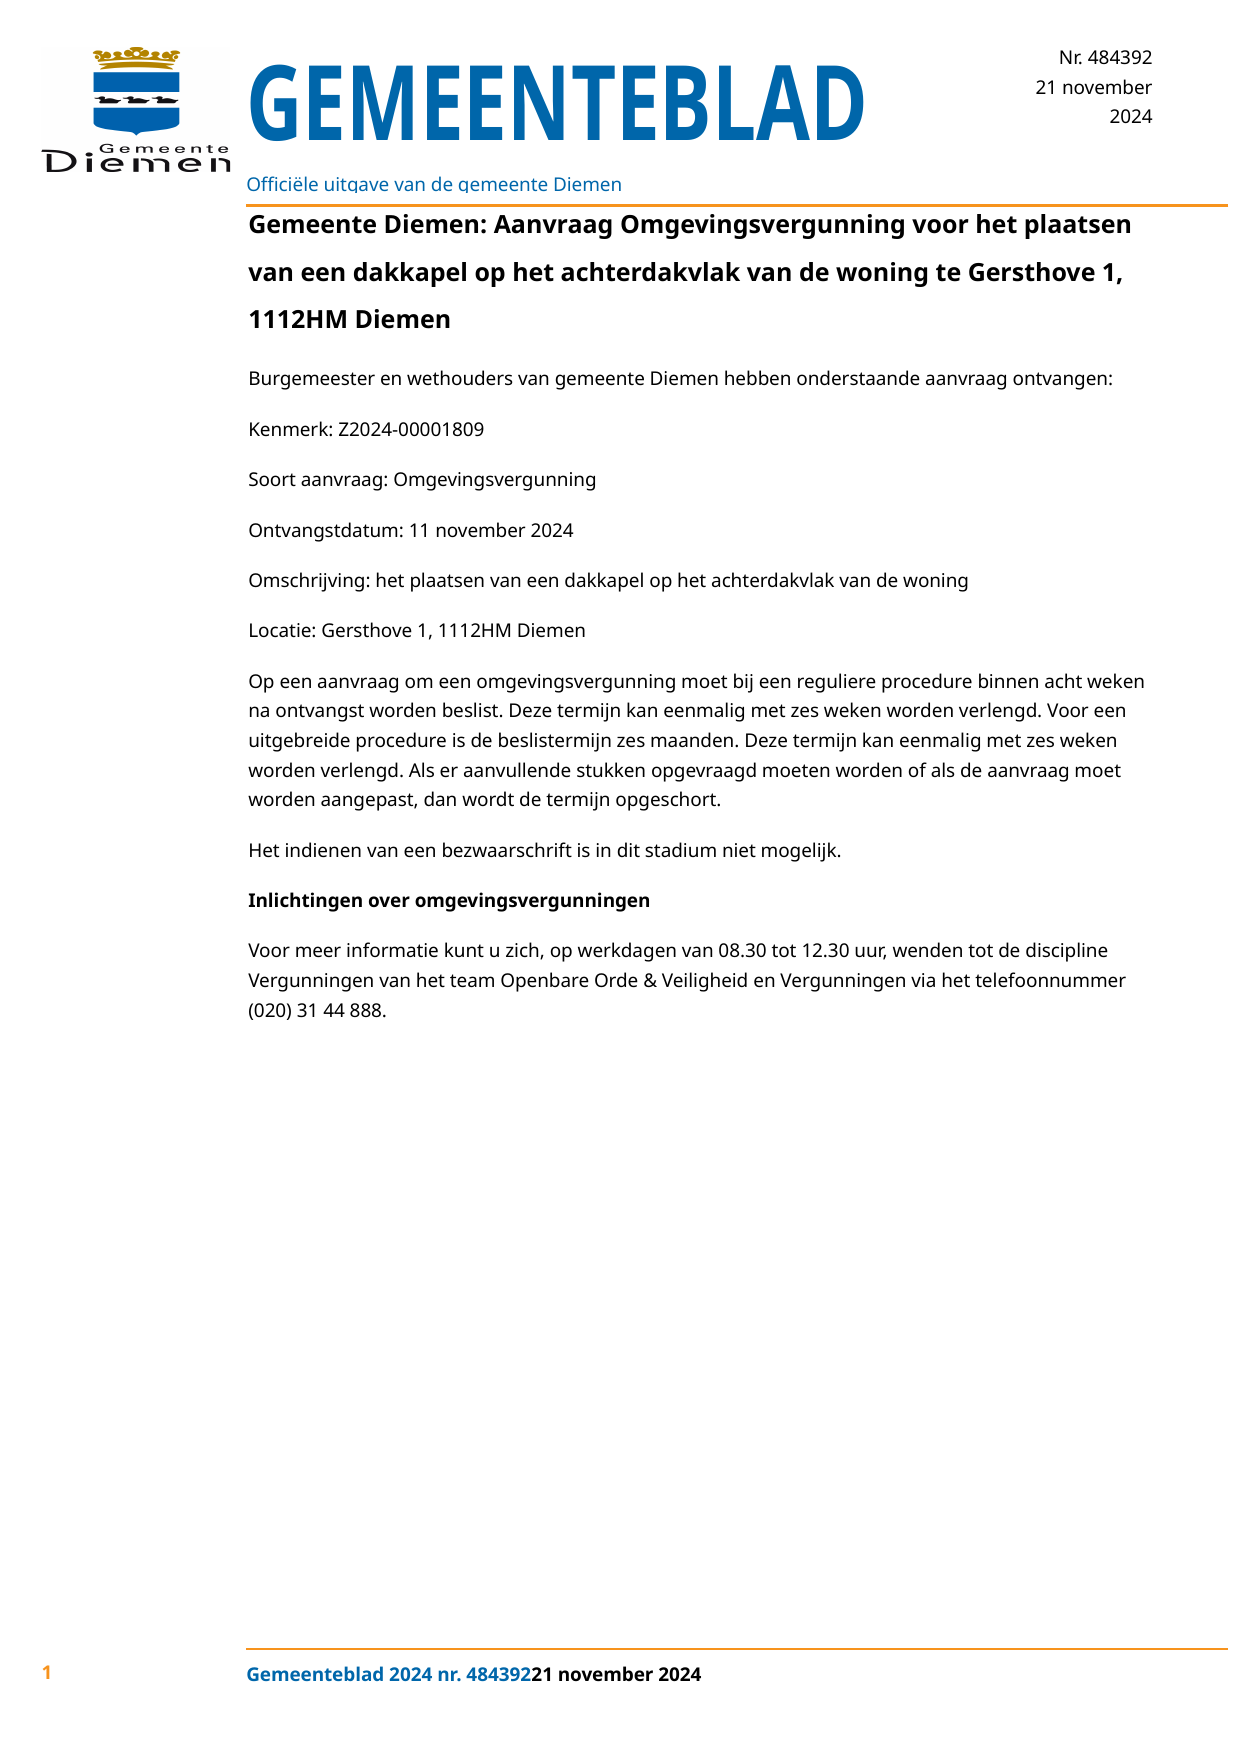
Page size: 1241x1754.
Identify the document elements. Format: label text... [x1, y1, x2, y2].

text Inlichtingen over omgevingsvergunningen [248, 887, 1152, 913]
text Voor meer informatie kunt u zich, op werkdagen van 08.30 tot 12.30 uur, wenden tot de discipline Vergunningen van het team Openbare Orde & Veiligheid en Vergunningen via het telefoonnummer (020) 31 44 888. [248, 938, 1152, 1022]
text Kenmerk: Z2024-00001809 [248, 416, 1152, 442]
text Op een aanvraag om een omgevingsvergunning moet bij een reguliere procedure binnen acht weken na ontvangst worden beslist. Deze termijn kan eenmalig met zes weken worden verlengd. Voor een uitgebreide procedure is de beslistermijn zes maanden. Deze termijn kan eenmalig met zes weken worden verlengd. Als er aanvullende stukken opgevraagd moeten worden of als de aanvraag moet worden aangepast, dan wordt de termijn opgeschort. [248, 668, 1152, 812]
text Ontvangstdatum: 11 november 2024 [248, 517, 1152, 542]
text Het indienen van een bezwaarschrift is in dit stadium niet mogelijk. [248, 837, 1152, 862]
text Soort aanvraag: Omgevingsvergunning [248, 466, 1152, 492]
text Locatie: Gersthove 1, 1112HM Diemen [248, 618, 1152, 643]
text Burgemeester en wethouders van gemeente Diemen hebben onderstaande aanvraag ontvangen: [248, 366, 1152, 391]
picture [41, 47, 231, 172]
text Gemeente Diemen: Aanvraag Omgevingsvergunning voor het plaatsen van een dakkapel op het achterdakvlak van de woning te Gersthove 1, 1112HM Diemen [248, 207, 1152, 336]
text Omschrijving: het plaatsen van een dakkapel op het achterdakvlak van de woning [248, 567, 1152, 593]
